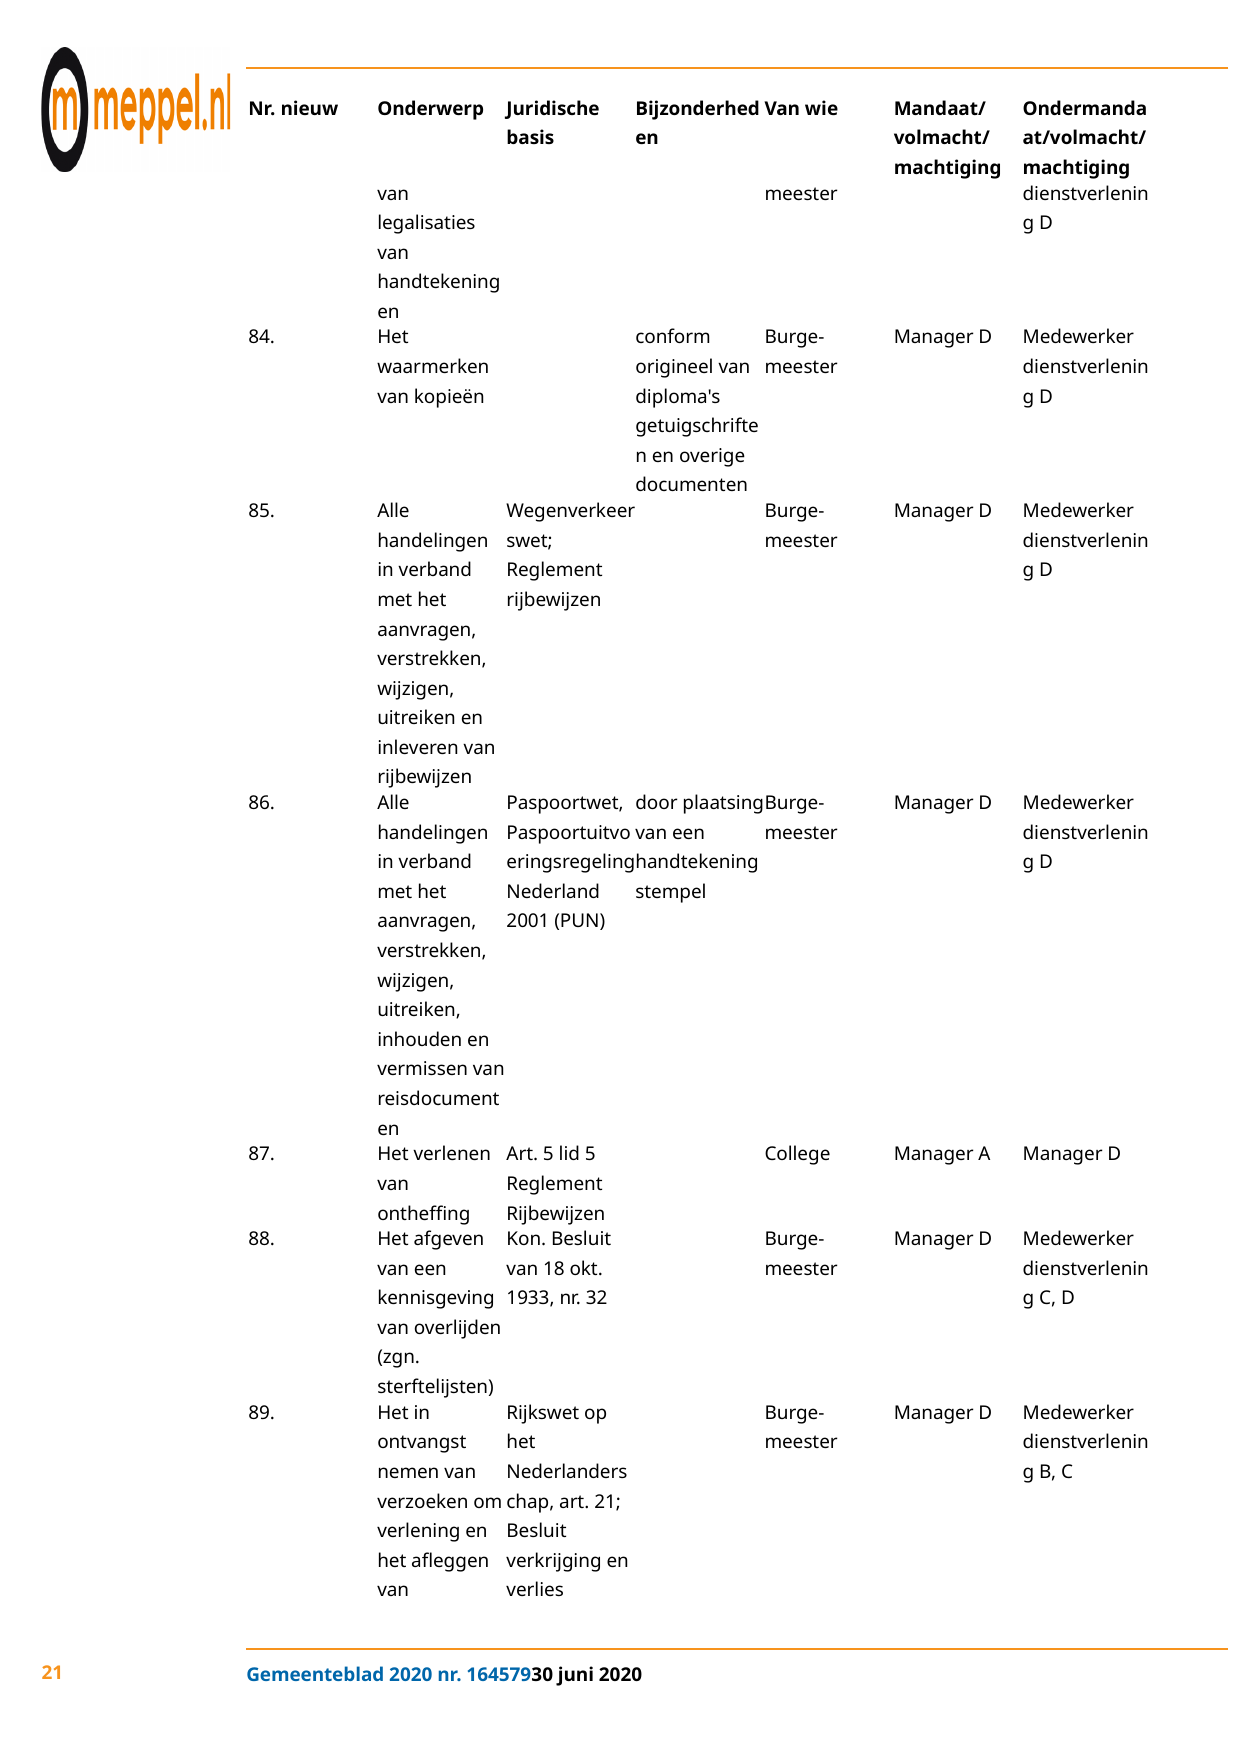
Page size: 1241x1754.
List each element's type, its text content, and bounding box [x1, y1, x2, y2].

table_cell [635, 180, 764, 324]
table_cell [248, 498, 377, 789]
table_cell Kon. Besluit van 18 okt. 1933, nr. 32 [506, 1225, 635, 1399]
table_cell Wegenverkeerswet; Reglement rijbewijzen [506, 498, 635, 789]
table_cell meester [764, 180, 893, 324]
table_cell Manager D [894, 324, 1022, 497]
table_cell [248, 180, 377, 324]
table_cell [248, 789, 377, 1141]
table_cell Burge-meester [764, 1399, 893, 1602]
table_cell [248, 324, 377, 497]
table_cell Manager D [894, 1225, 1022, 1399]
table_cell Burge-meester [764, 324, 893, 497]
table_cell [248, 1141, 377, 1225]
table_cell Medewerker dienstverlening B, C [1023, 1399, 1152, 1602]
table_cell [894, 180, 1022, 324]
table_cell Burge-meester [764, 789, 893, 1141]
table_cell conform origineel van diploma's getuigschriften en overige documenten [635, 324, 764, 497]
table_cell Het waarmerken van kopieën [377, 324, 506, 497]
table_cell dienstverlening D [1023, 180, 1152, 324]
table_cell Manager D [894, 1399, 1022, 1602]
table_cell [248, 1399, 377, 1602]
table_header Van wie [764, 95, 893, 180]
table_cell [635, 498, 764, 789]
table_cell Medewerker dienstverlening D [1023, 498, 1152, 789]
table_cell [248, 1225, 377, 1399]
table_header Bijzonderheden [635, 95, 764, 180]
table_cell door plaatsing van een handtekeningstempel [635, 789, 764, 1141]
table_cell Alle handelingen in verband met het aanvragen, verstrekken, wijzigen, uitreiken, inhouden en vermissen van reisdocumenten [377, 789, 506, 1141]
table_cell Paspoortwet, Paspoortuitvoeringsregeling Nederland 2001 (PUN) [506, 789, 635, 1141]
table_cell Het in ontvangst nemen van verzoeken om verlening en het afleggen van [377, 1399, 506, 1602]
table_header Nr. nieuw [248, 95, 377, 180]
table_cell Medewerker dienstverlening D [1023, 789, 1152, 1141]
picture [41, 47, 231, 172]
table_cell [635, 1399, 764, 1602]
table_cell Het verlenen van ontheffing [377, 1141, 506, 1225]
table_cell Art. 5 lid 5 Reglement Rijbewijzen [506, 1141, 635, 1225]
table_cell Manager A [894, 1141, 1022, 1225]
table_cell Het afgeven van een kennisgeving van overlijden (zgn. sterftelijsten) [377, 1225, 506, 1399]
table_cell Burge-meester [764, 498, 893, 789]
table_header Ondermandaat/volmacht/ machtiging [1023, 95, 1152, 180]
table_cell [506, 180, 635, 324]
table_cell Alle handelingen in verband met het aanvragen, verstrekken, wijzigen, uitreiken en inleveren van rijbewijzen [377, 498, 506, 789]
table_header Onderwerp [377, 95, 506, 180]
table_cell Manager D [1023, 1141, 1152, 1225]
table_cell Medewerker dienstverlening C, D [1023, 1225, 1152, 1399]
table_cell Rijkswet op het Nederlanderschap, art. 21; Besluit verkrijging en verlies [506, 1399, 635, 1602]
table_cell College [764, 1141, 893, 1225]
table_cell Manager D [894, 498, 1022, 789]
table_header Juridische basis [506, 95, 635, 180]
table_cell [635, 1141, 764, 1225]
table_cell [506, 324, 635, 497]
table_cell Burge-meester [764, 1225, 893, 1399]
table_cell [635, 1225, 764, 1399]
table_cell Medewerker dienstverlening D [1023, 324, 1152, 497]
table_cell Manager D [894, 789, 1022, 1141]
table_cell van legalisaties van handtekeningen [377, 180, 506, 324]
table_header Mandaat/volmacht/machtiging [894, 95, 1022, 180]
